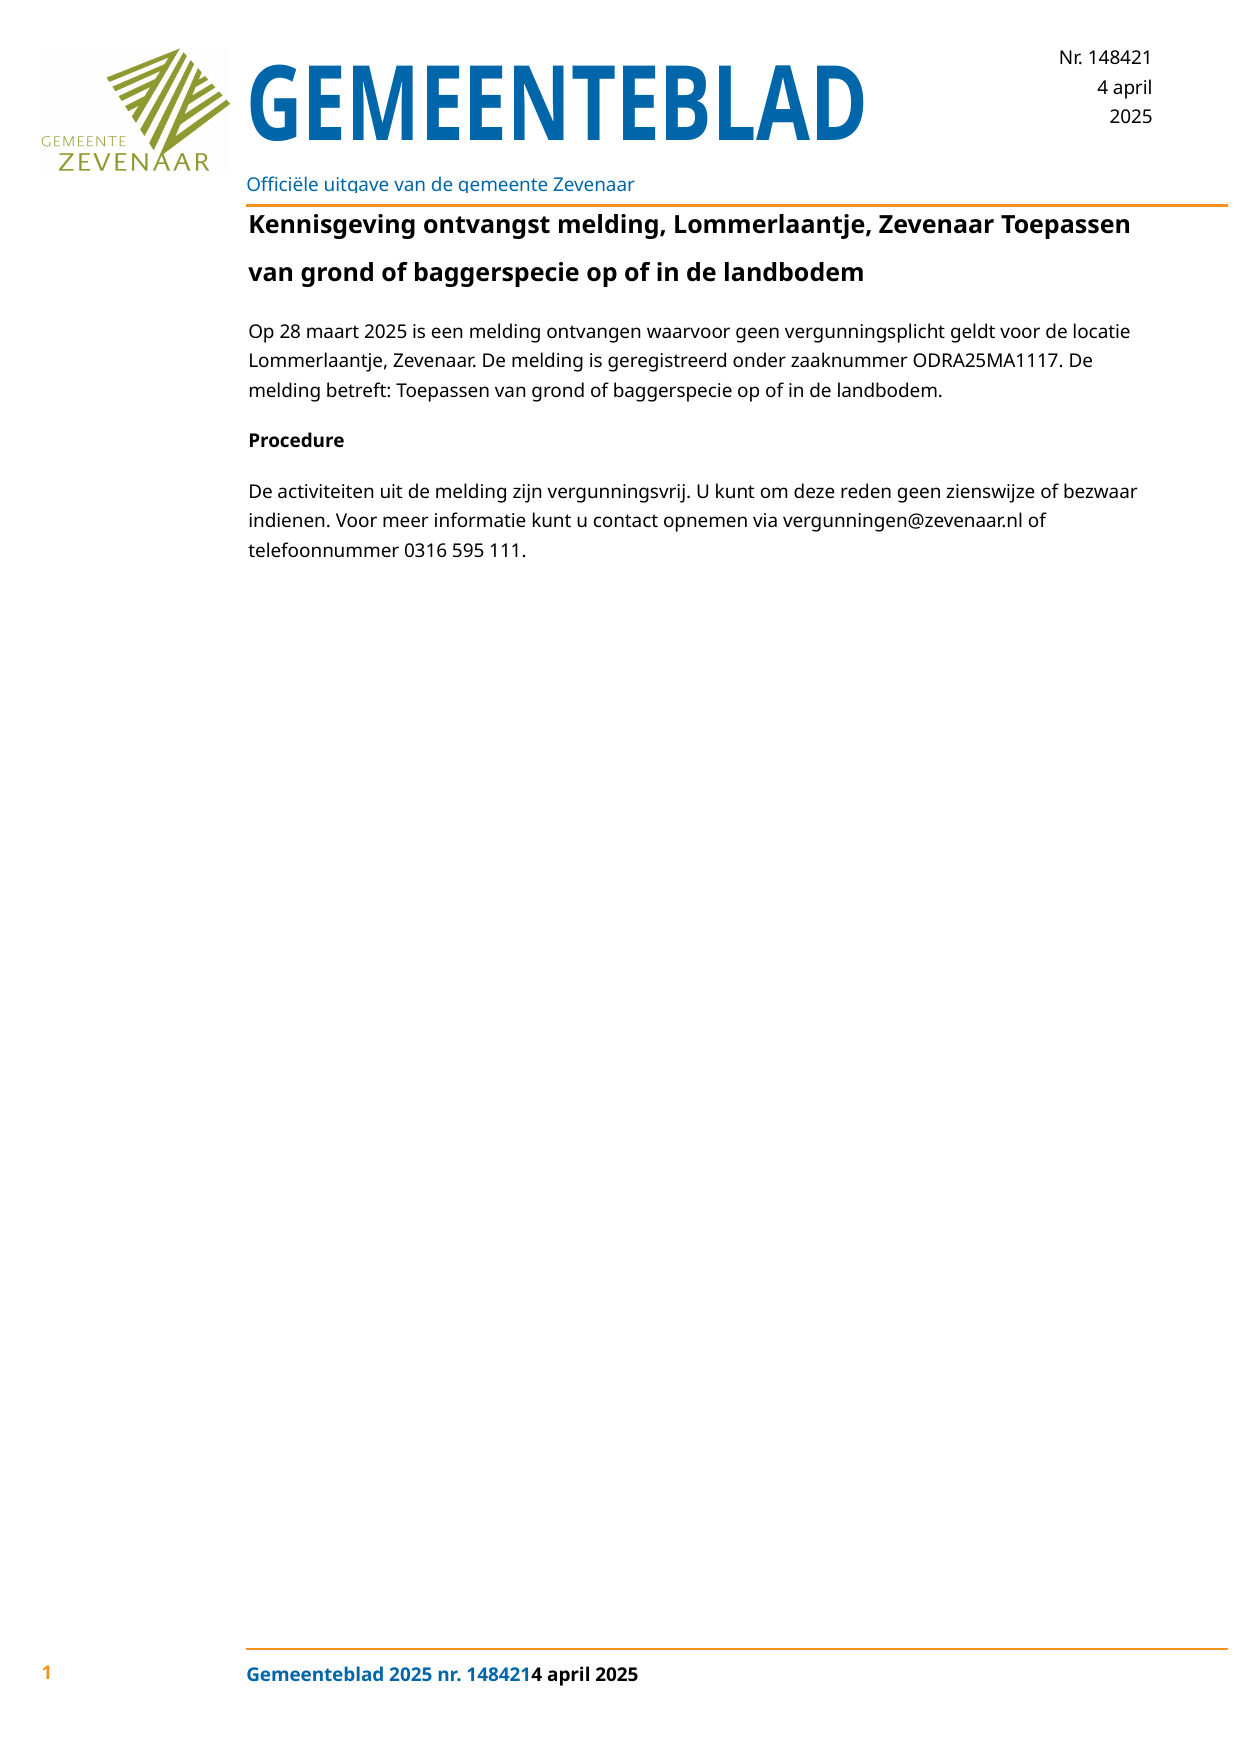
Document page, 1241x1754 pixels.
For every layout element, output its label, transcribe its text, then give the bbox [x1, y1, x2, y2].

picture [41, 47, 231, 172]
text De activiteiten uit de melding zijn vergunningsvrij. U kunt om deze reden geen zienswijze of bezwaar indienen. Voor meer informatie kunt u contact opnemen via vergunningen@zevenaar.nl of telefoonnummer 0316 595 111. [248, 478, 1152, 563]
text Kennisgeving ontvangst melding, Lommerlaantje, Zevenaar Toepassen van grond of baggerspecie op of in de landbodem [248, 207, 1152, 288]
text Procedure [248, 427, 1152, 453]
text Op 28 maart 2025 is een melding ontvangen waarvoor geen vergunningsplicht geldt voor de locatie Lommerlaantje, Zevenaar. De melding is geregistreerd onder zaaknummer ODRA25MA1117. De melding betreft: Toepassen van grond of baggerspecie op of in de landbodem. [248, 318, 1152, 403]
